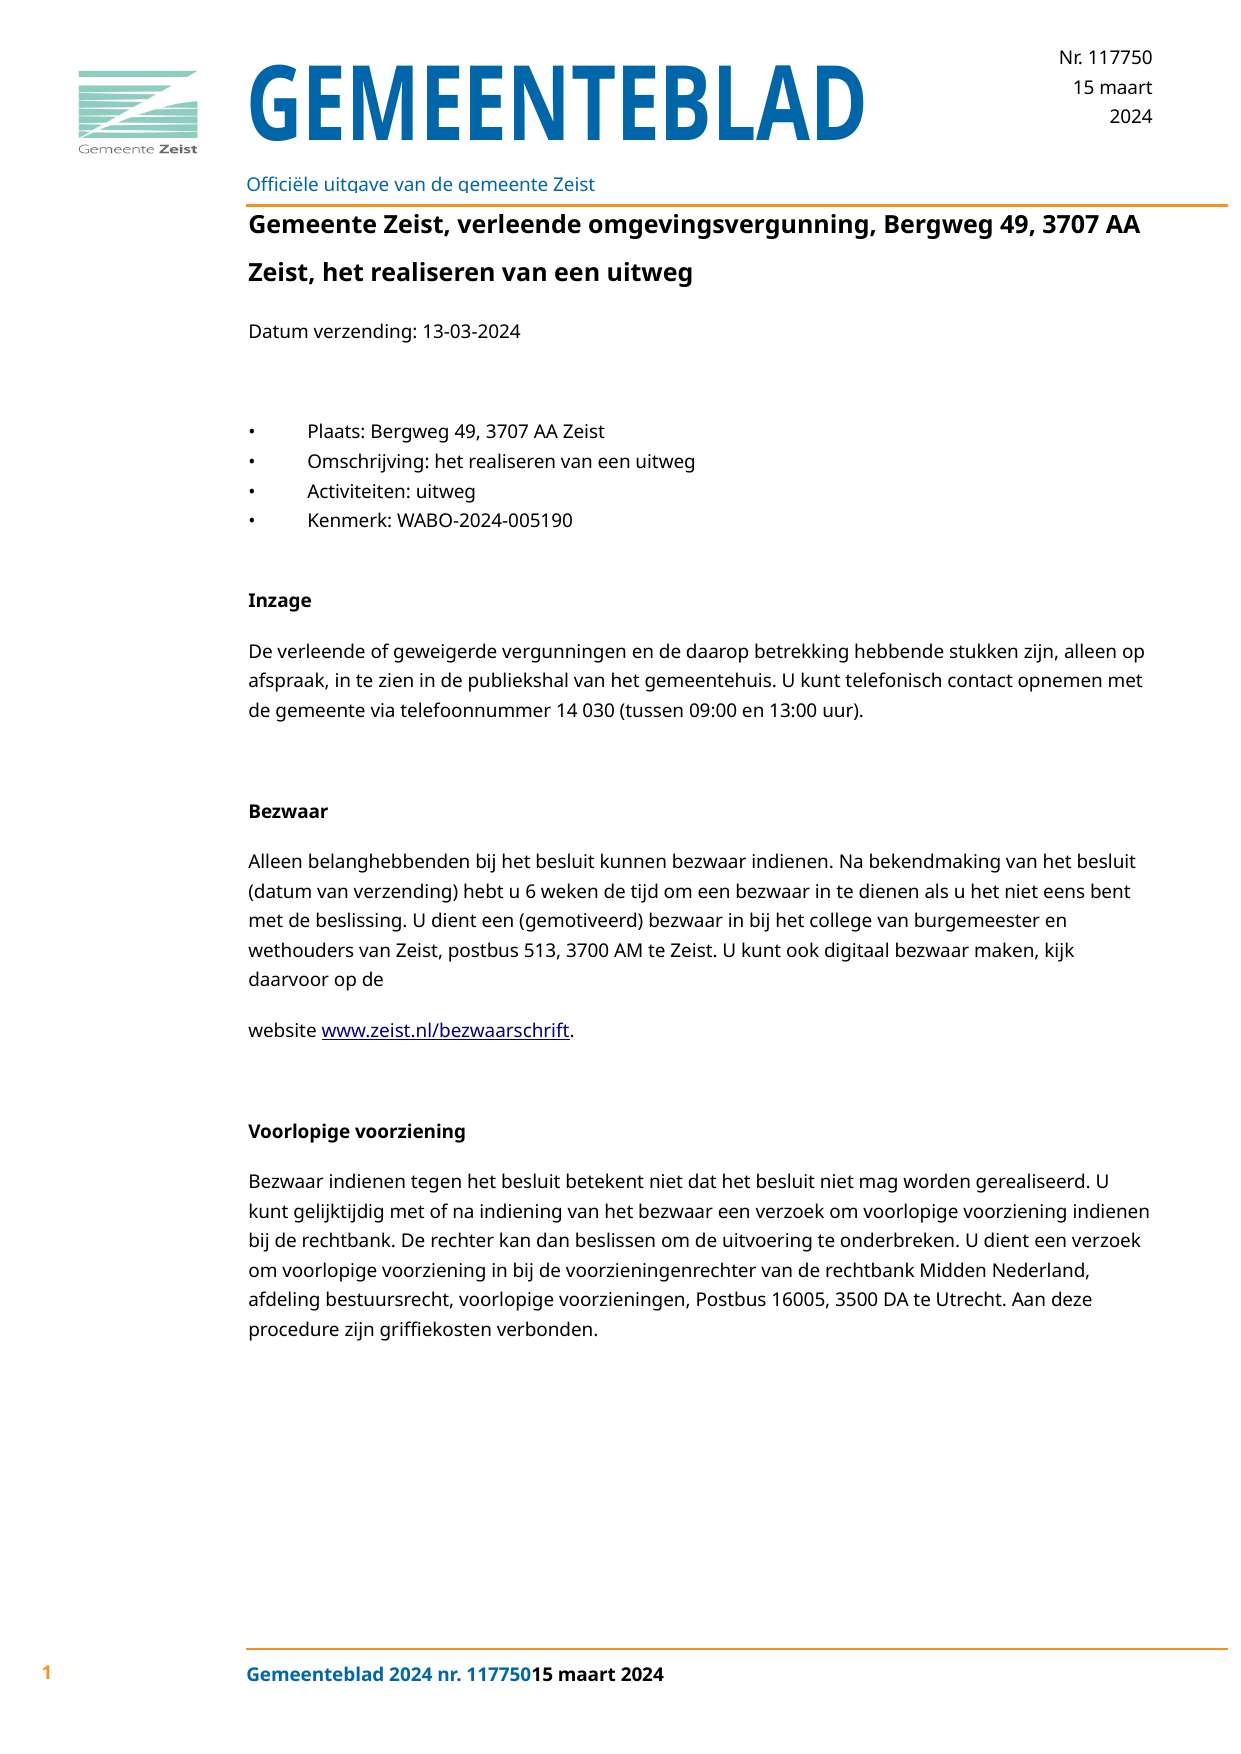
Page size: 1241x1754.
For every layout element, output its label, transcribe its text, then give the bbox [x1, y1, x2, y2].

text Gemeente Zeist, verleende omgevingsvergunning, Bergweg 49, 3707 AA Zeist, het realiseren van een uitweg [248, 207, 1152, 288]
text Voorlopige voorziening [248, 1118, 1152, 1144]
list Omschrijving: het realiseren van een uitweg [248, 448, 1152, 474]
text De verleende of geweigerde vergunningen en de daarop betrekking hebbende stukken zijn, alleen op afspraak, in te zien in de publiekshal van het gemeentehuis. U kunt telefonisch contact opnemen met de gemeente via telefoonnummer 14 030 (tussen 09:00 en 13:00 uur). [248, 638, 1152, 723]
text Inzage [248, 587, 1152, 613]
text Bezwaar indienen tegen het besluit betekent niet dat het besluit niet mag worden gerealiseerd. U kunt gelijktijdig met of na indiening van het bezwaar een verzoek om voorlopige voorziening indienen bij de rechtbank. De rechter kan dan beslissen om de uitvoering te onderbreken. U dient een verzoek om voorlopige voorziening in bij de voorzieningenrechter van de rechtbank Midden Nederland, afdeling bestuursrecht, voorlopige voorzieningen, Postbus 16005, 3500 DA te Utrecht. Aan deze procedure zijn griffiekosten verbonden. [248, 1168, 1152, 1342]
list Activiteiten: uitweg [248, 478, 1152, 504]
text Bezwaar [248, 798, 1152, 824]
picture [41, 47, 231, 172]
text Alleen belanghebbenden bij het besluit kunnen bezwaar indienen. Na bekendmaking van het besluit (datum van verzending) hebt u 6 weken de tijd om een bezwaar in te dienen als u het niet eens bent met de beslissing. U dient een (gemotiveerd) bezwaar in bij het college van burgemeester en wethouders van Zeist, postbus 513, 3700 AM te Zeist. U kunt ook digitaal bezwaar maken, kijk daarvoor op de [248, 848, 1152, 992]
text website www.zeist.nl/bezwaarschrift. [248, 1017, 1152, 1043]
list Kenmerk: WABO-2024-005190 [248, 507, 1152, 533]
list Plaats: Bergweg 49, 3707 AA Zeist [248, 419, 1152, 444]
text Datum verzending: 13-03-2024 [248, 318, 1152, 344]
